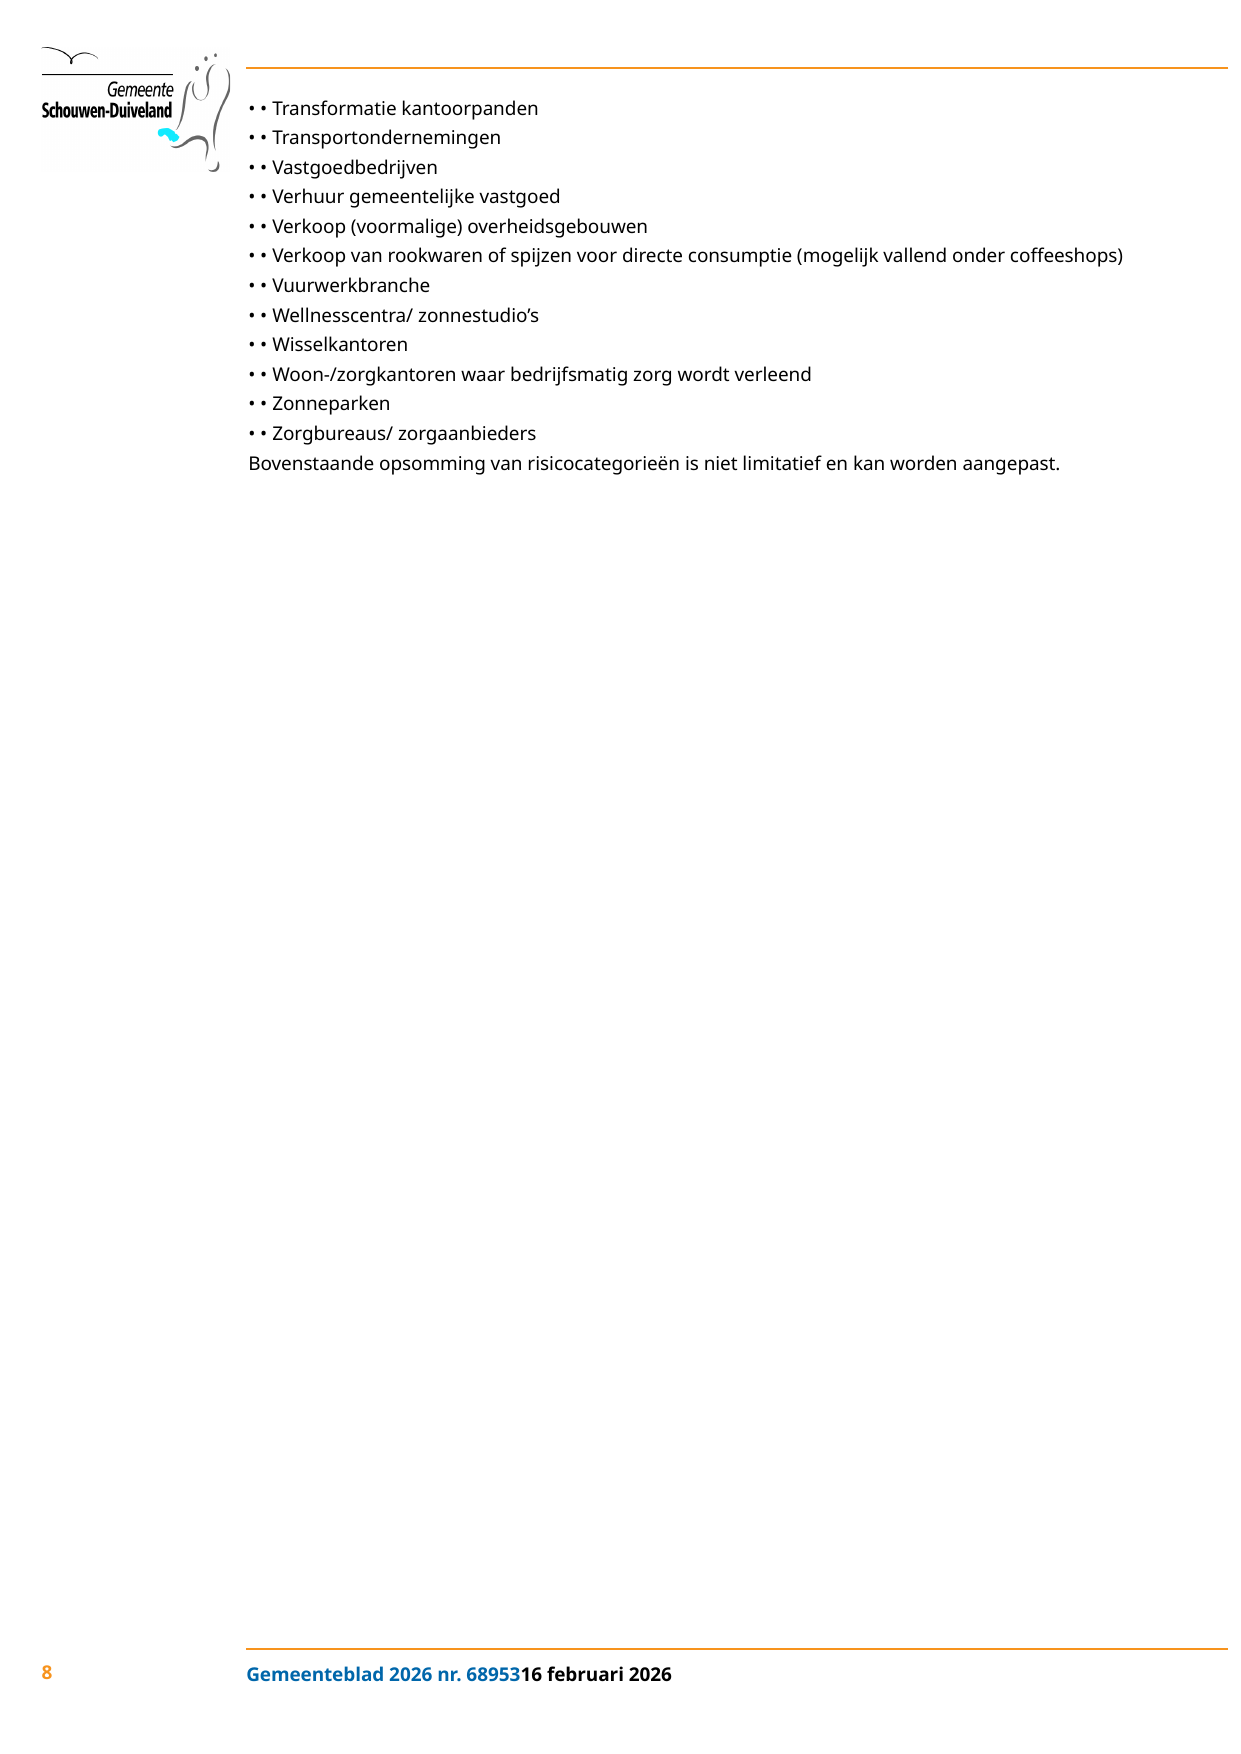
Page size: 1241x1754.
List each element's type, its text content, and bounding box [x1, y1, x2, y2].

text • • Wisselkantoren [248, 331, 1152, 357]
text • • Woon-/zorgkantoren waar bedrijfsmatig zorg wordt verleend [248, 361, 1152, 387]
text • • Verkoop van rookwaren of spijzen voor directe consumptie (mogelijk vallend onder coffeeshops) [248, 243, 1152, 268]
text • • Vastgoedbedrijven [248, 154, 1152, 180]
text • • Transportondernemingen [248, 124, 1152, 150]
text Bovenstaande opsomming van risicocategorieën is niet limitatief en kan worden aangepast. [248, 450, 1152, 476]
text • • Verhuur gemeentelijke vastgoed [248, 183, 1152, 209]
text • • Transformatie kantoorpanden [248, 95, 1152, 121]
text • • Verkoop (voormalige) overheidsgebouwen [248, 213, 1152, 239]
text • • Zorgbureaus/ zorgaanbieders [248, 420, 1152, 446]
text • • Vuurwerkbranche [248, 272, 1152, 298]
text • • Zonneparken [248, 391, 1152, 416]
picture [41, 47, 231, 172]
text • • Wellnesscentra/ zonnestudio’s [248, 302, 1152, 328]
